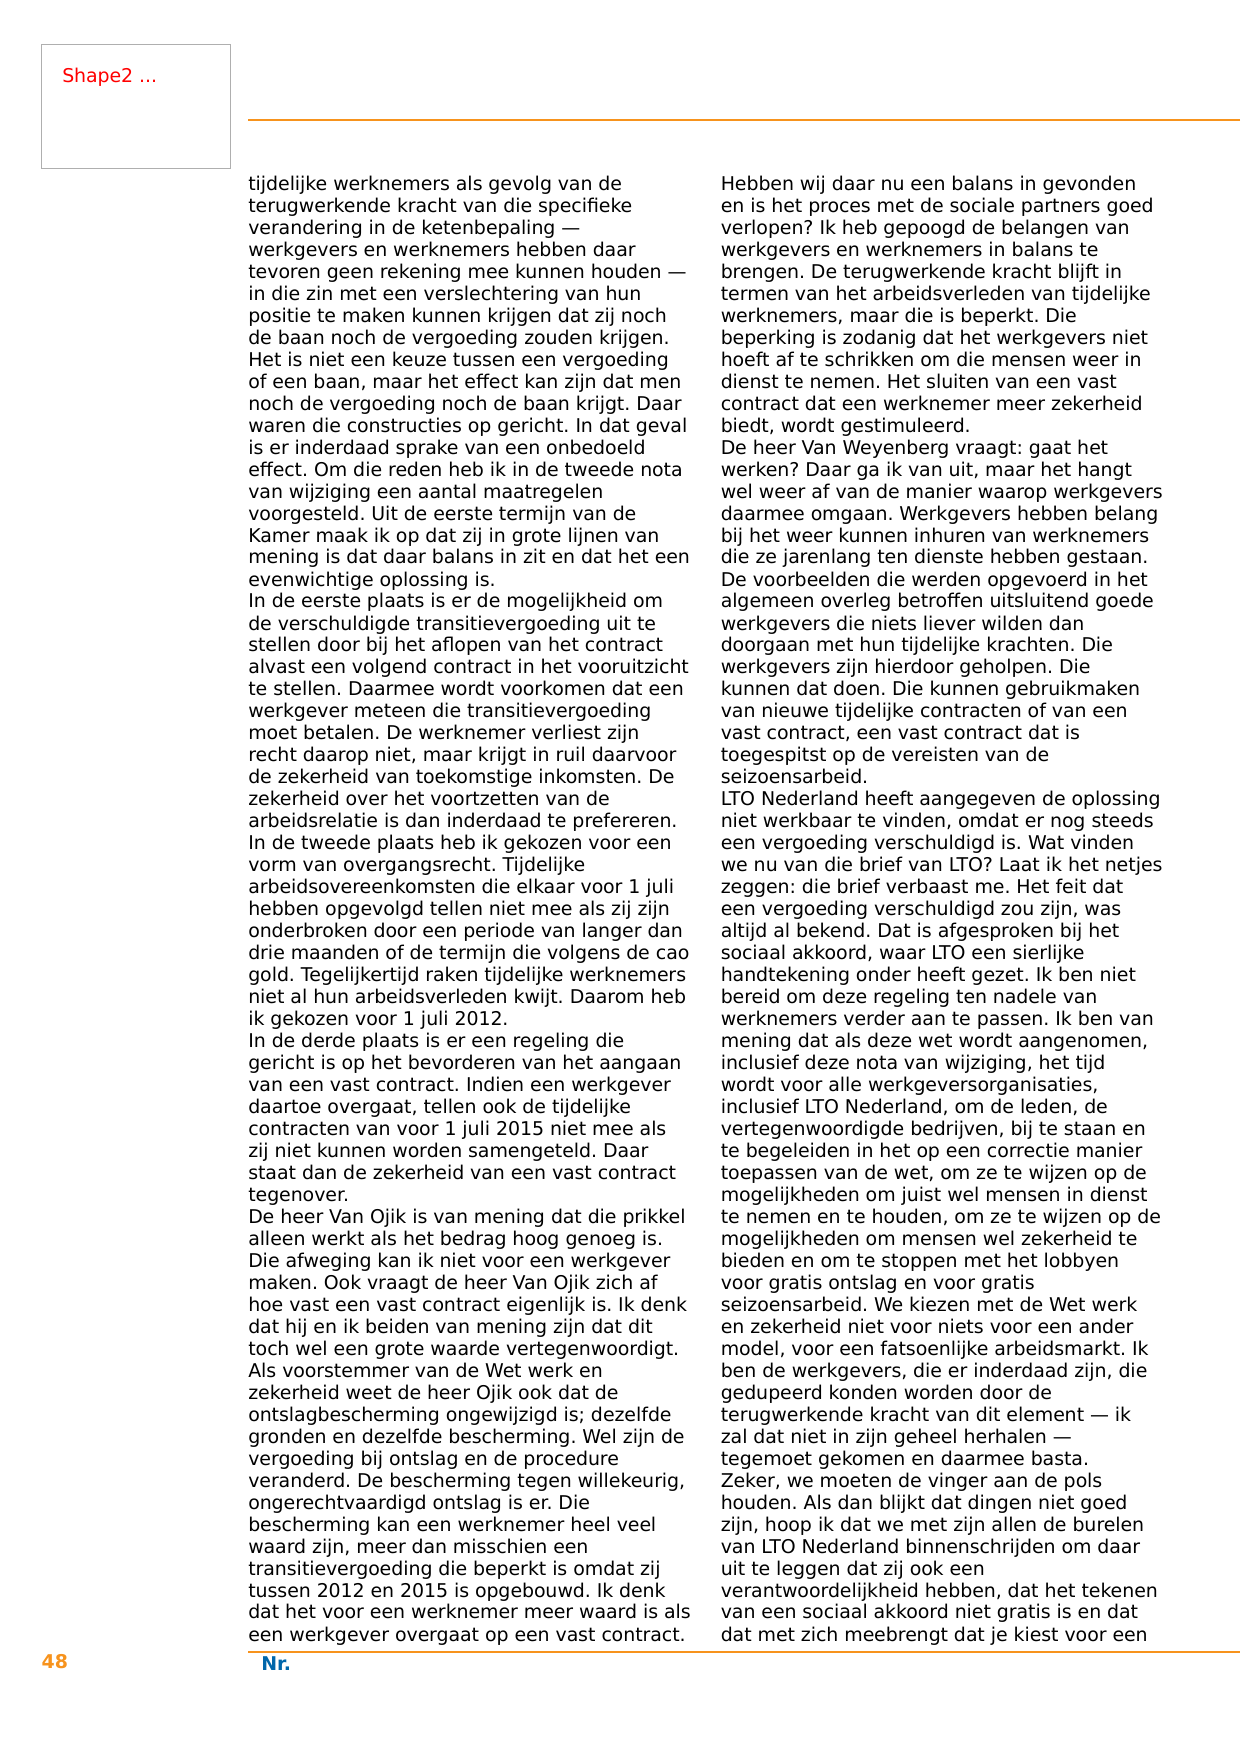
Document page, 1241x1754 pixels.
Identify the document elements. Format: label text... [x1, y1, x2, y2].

text LTO Nederland heeft aangegeven de oplossing niet werkbaar te vinden, omdat er nog steeds een vergoeding verschuldigd is. Wat vinden we nu van die brief van LTO? Laat ik het netjes zeggen: die brief verbaast me. Het feit dat een vergoeding verschuldigd zou zijn, was altijd al bekend. Dat is afgesproken bij het sociaal akkoord, waar LTO een sierlijke handtekening onder heeft gezet. Ik ben niet bereid om deze regeling ten nadele van werknemers verder aan te passen. Ik ben van mening dat als deze wet wordt aangenomen, inclusief deze nota van wijziging, het tijd wordt voor alle werkgeversorganisaties, inclusief LTO Nederland, om de leden, de vertegenwoordigde bedrijven, bij te staan en te begeleiden in het op een correctie manier toepassen van de wet, om ze te wijzen op de mogelijkheden om juist wel mensen in dienst te nemen en te houden, om ze te wijzen op de mogelijkheden om mensen wel zekerheid te bieden en om te stoppen met het lobbyen voor gratis ontslag en voor gratis seizoensarbeid. We kiezen met de Wet werk en zekerheid niet voor niets voor een ander model, voor een fatsoenlijke arbeidsmarkt. Ik ben de werkgevers, die er inderdaad zijn, die gedupeerd konden worden door de terugwerkende kracht van dit element — ik zal dat niet in zijn geheel herhalen — tegemoet gekomen en daarmee basta. [721, 788, 1163, 1469]
text In de tweede plaats heb ik gekozen voor een vorm van overgangsrecht. Tijdelijke arbeidsovereenkomsten die elkaar voor 1 juli hebben opgevolgd tellen niet mee als zij zijn onderbroken door een periode van langer dan drie maanden of de termijn die volgens de cao gold. Tegelijkertijd raken tijdelijke werknemers niet al hun arbeidsverleden kwijt. Daarom heb ik gekozen voor 1 juli 2012. [248, 832, 691, 1030]
text tijdelijke werknemers als gevolg van de terugwerkende kracht van die specifieke verandering in de ketenbepaling — werkgevers en werknemers hebben daar tevoren geen rekening mee kunnen houden — in die zin met een verslechtering van hun positie te maken kunnen krijgen dat zij noch de baan noch de vergoeding zouden krijgen. Het is niet een keuze tussen een vergoeding of een baan, maar het effect kan zijn dat men noch de vergoeding noch de baan krijgt. Daar waren die constructies op gericht. In dat geval is er inderdaad sprake van een onbedoeld effect. Om die reden heb ik in de tweede nota van wijziging een aantal maatregelen voorgesteld. Uit de eerste termijn van de Kamer maak ik op dat zij in grote lijnen van mening is dat daar balans in zit en dat het een evenwichtige oplossing is. [248, 173, 691, 590]
text Hebben wij daar nu een balans in gevonden en is het proces met de sociale partners goed verlopen? Ik heb gepoogd de belangen van werkgevers en werknemers in balans te brengen. De terugwerkende kracht blijft in termen van het arbeidsverleden van tijdelijke werknemers, maar die is beperkt. Die beperking is zodanig dat het werkgevers niet hoeft af te schrikken om die mensen weer in dienst te nemen. Het sluiten van een vast contract dat een werknemer meer zekerheid biedt, wordt gestimuleerd. [721, 173, 1163, 437]
text De heer Van Weyenberg vraagt: gaat het werken? Daar ga ik van uit, maar het hangt wel weer af van de manier waarop werkgevers daarmee omgaan. Werkgevers hebben belang bij het weer kunnen inhuren van werknemers die ze jarenlang ten dienste hebben gestaan. De voorbeelden die werden opgevoerd in het algemeen overleg betroffen uitsluitend goede werkgevers die niets liever wilden dan doorgaan met hun tijdelijke krachten. Die werkgevers zijn hierdoor geholpen. Die kunnen dat doen. Die kunnen gebruikmaken van nieuwe tijdelijke contracten of van een vast contract, een vast contract dat is toegespitst op de vereisten van de seizoensarbeid. [721, 437, 1163, 788]
text In de eerste plaats is er de mogelijkheid om de verschuldigde transitievergoeding uit te stellen door bij het aflopen van het contract alvast een volgend contract in het vooruitzicht te stellen. Daarmee wordt voorkomen dat een werkgever meteen die transitievergoeding moet betalen. De werknemer verliest zijn recht daarop niet, maar krijgt in ruil daarvoor de zekerheid van toekomstige inkomsten. De zekerheid over het voortzetten van de arbeidsrelatie is dan inderdaad te prefereren. [248, 590, 691, 832]
text In de derde plaats is er een regeling die gericht is op het bevorderen van het aangaan van een vast contract. Indien een werkgever daartoe overgaat, tellen ook de tijdelijke contracten van voor 1 juli 2015 niet mee als zij niet kunnen worden samengeteld. Daar staat dan de zekerheid van een vast contract tegenover. [248, 1030, 691, 1206]
text De heer Van Ojik is van mening dat die prikkel alleen werkt als het bedrag hoog genoeg is. Die afweging kan ik niet voor een werkgever maken. Ook vraagt de heer Van Ojik zich af hoe vast een vast contract eigenlijk is. Ik denk dat hij en ik beiden van mening zijn dat dit toch wel een grote waarde vertegenwoordigt. Als voorstemmer van de Wet werk en zekerheid weet de heer Ojik ook dat de ontslagbescherming ongewijzigd is; dezelfde gronden en dezelfde bescherming. Wel zijn de vergoeding bij ontslag en de procedure veranderd. De bescherming tegen willekeurig, ongerechtvaardigd ontslag is er. Die bescherming kan een werknemer heel veel waard zijn, meer dan misschien een transitievergoeding die beperkt is omdat zij tussen 2012 en 2015 is opgebouwd. Ik denk dat het voor een werknemer meer waard is als een werkgever overgaat op een vast contract. [248, 1206, 691, 1645]
text Zeker, we moeten de vinger aan de pols houden. Als dan blijkt dat dingen niet goed zijn, hoop ik dat we met zijn allen de burelen van LTO Nederland binnenschrijden om daar uit te leggen dat zij ook een verantwoordelijkheid hebben, dat het tekenen van een sociaal akkoord niet gratis is en dat dat met zich meebrengt dat je kiest voor een [721, 1469, 1163, 1645]
